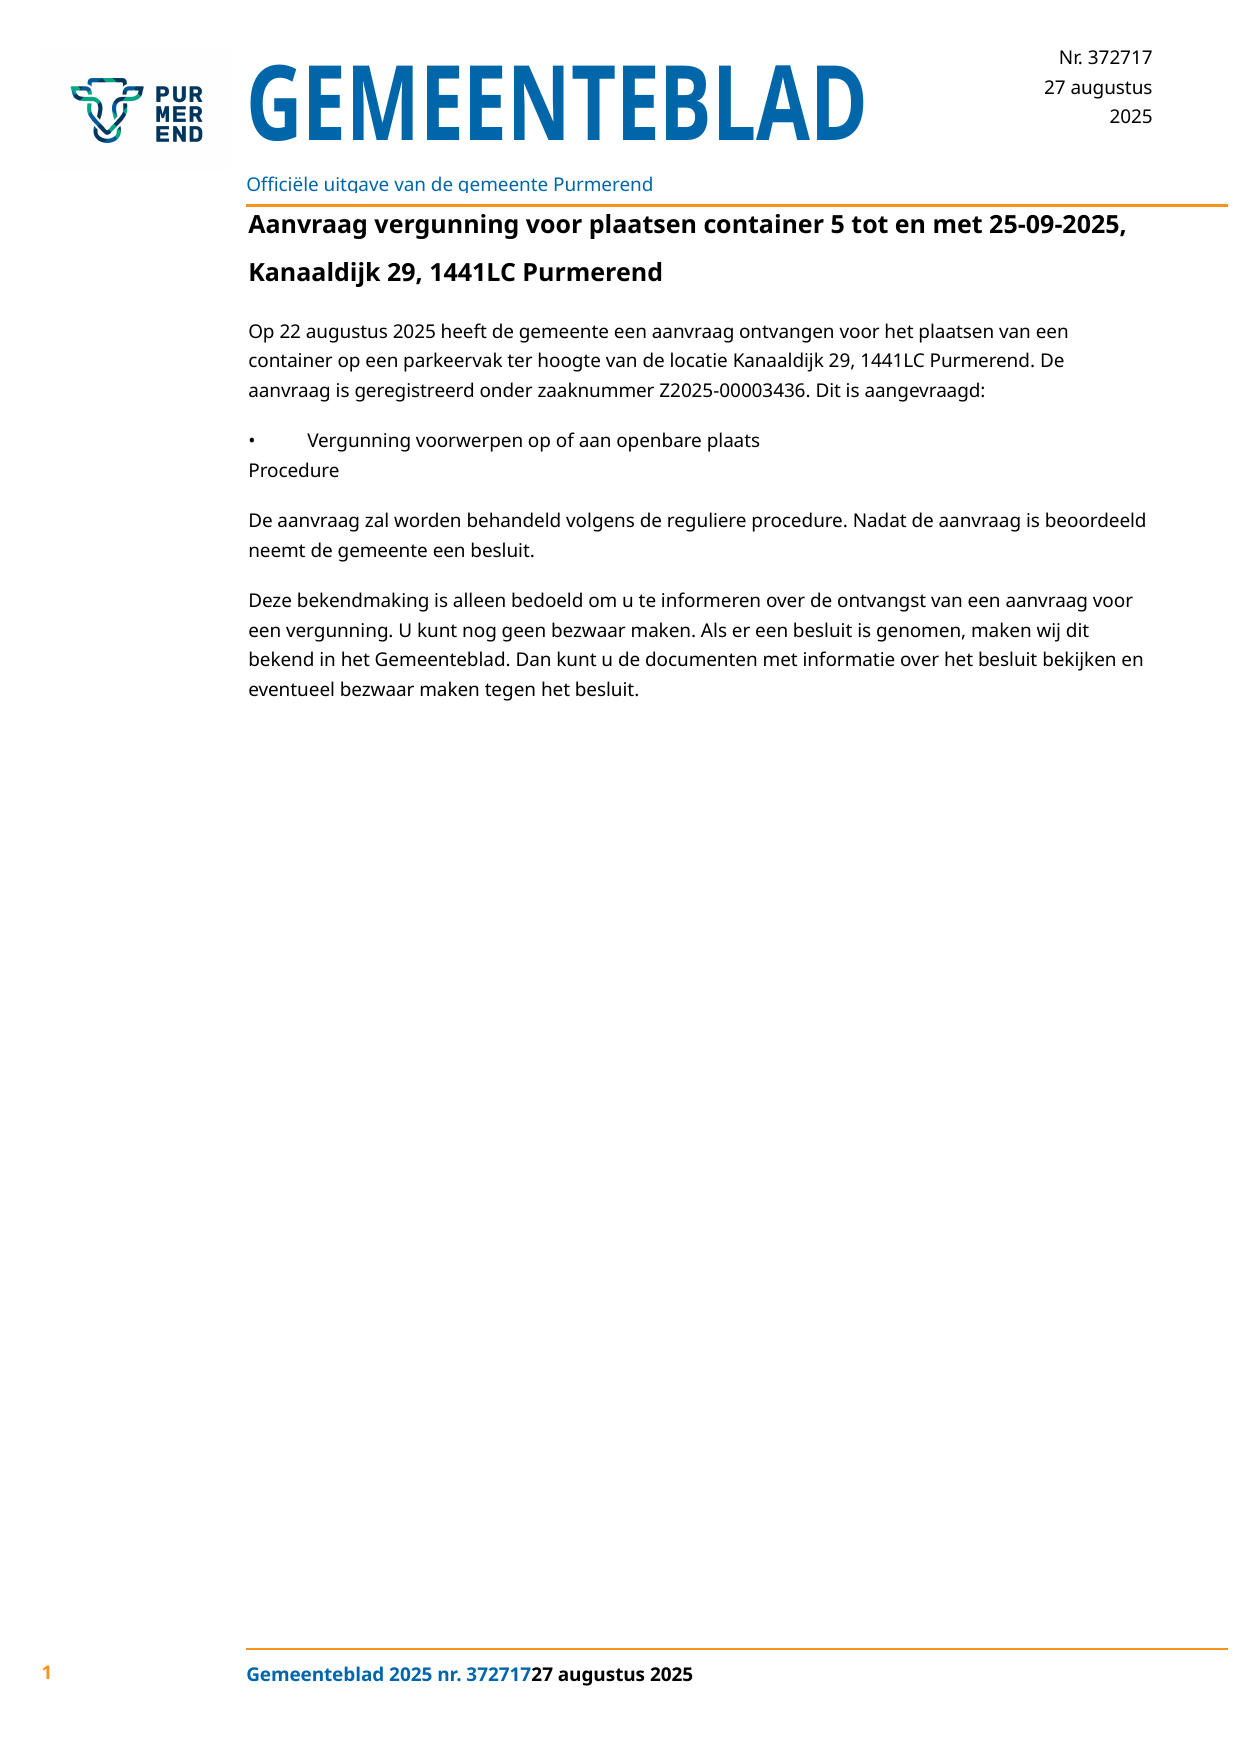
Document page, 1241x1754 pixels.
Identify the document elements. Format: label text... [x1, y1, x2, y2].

text Op 22 augustus 2025 heeft de gemeente een aanvraag ontvangen voor het plaatsen van een container op een parkeervak ter hoogte van de locatie Kanaaldijk 29, 1441LC Purmerend. De aanvraag is geregistreerd onder zaaknummer Z2025-00003436. Dit is aangevraagd: [248, 318, 1152, 403]
text Aanvraag vergunning voor plaatsen container 5 tot en met 25-09-2025, Kanaaldijk 29, 1441LC Purmerend [248, 207, 1152, 288]
text De aanvraag zal worden behandeld volgens de reguliere procedure. Nadat de aanvraag is beoordeeld neemt de gemeente een besluit. [248, 507, 1152, 563]
text Procedure [248, 457, 1152, 483]
list Vergunning voorwerpen op of aan openbare plaats [248, 427, 1152, 453]
picture [41, 47, 231, 172]
text Deze bekendmaking is alleen bedoeld om u te informeren over de ontvangst van een aanvraag voor een vergunning. U kunt nog geen bezwaar maken. Als er een besluit is genomen, maken wij dit bekend in het Gemeenteblad. Dan kunt u de documenten met informatie over het besluit bekijken en eventueel bezwaar maken tegen het besluit. [248, 587, 1152, 702]
